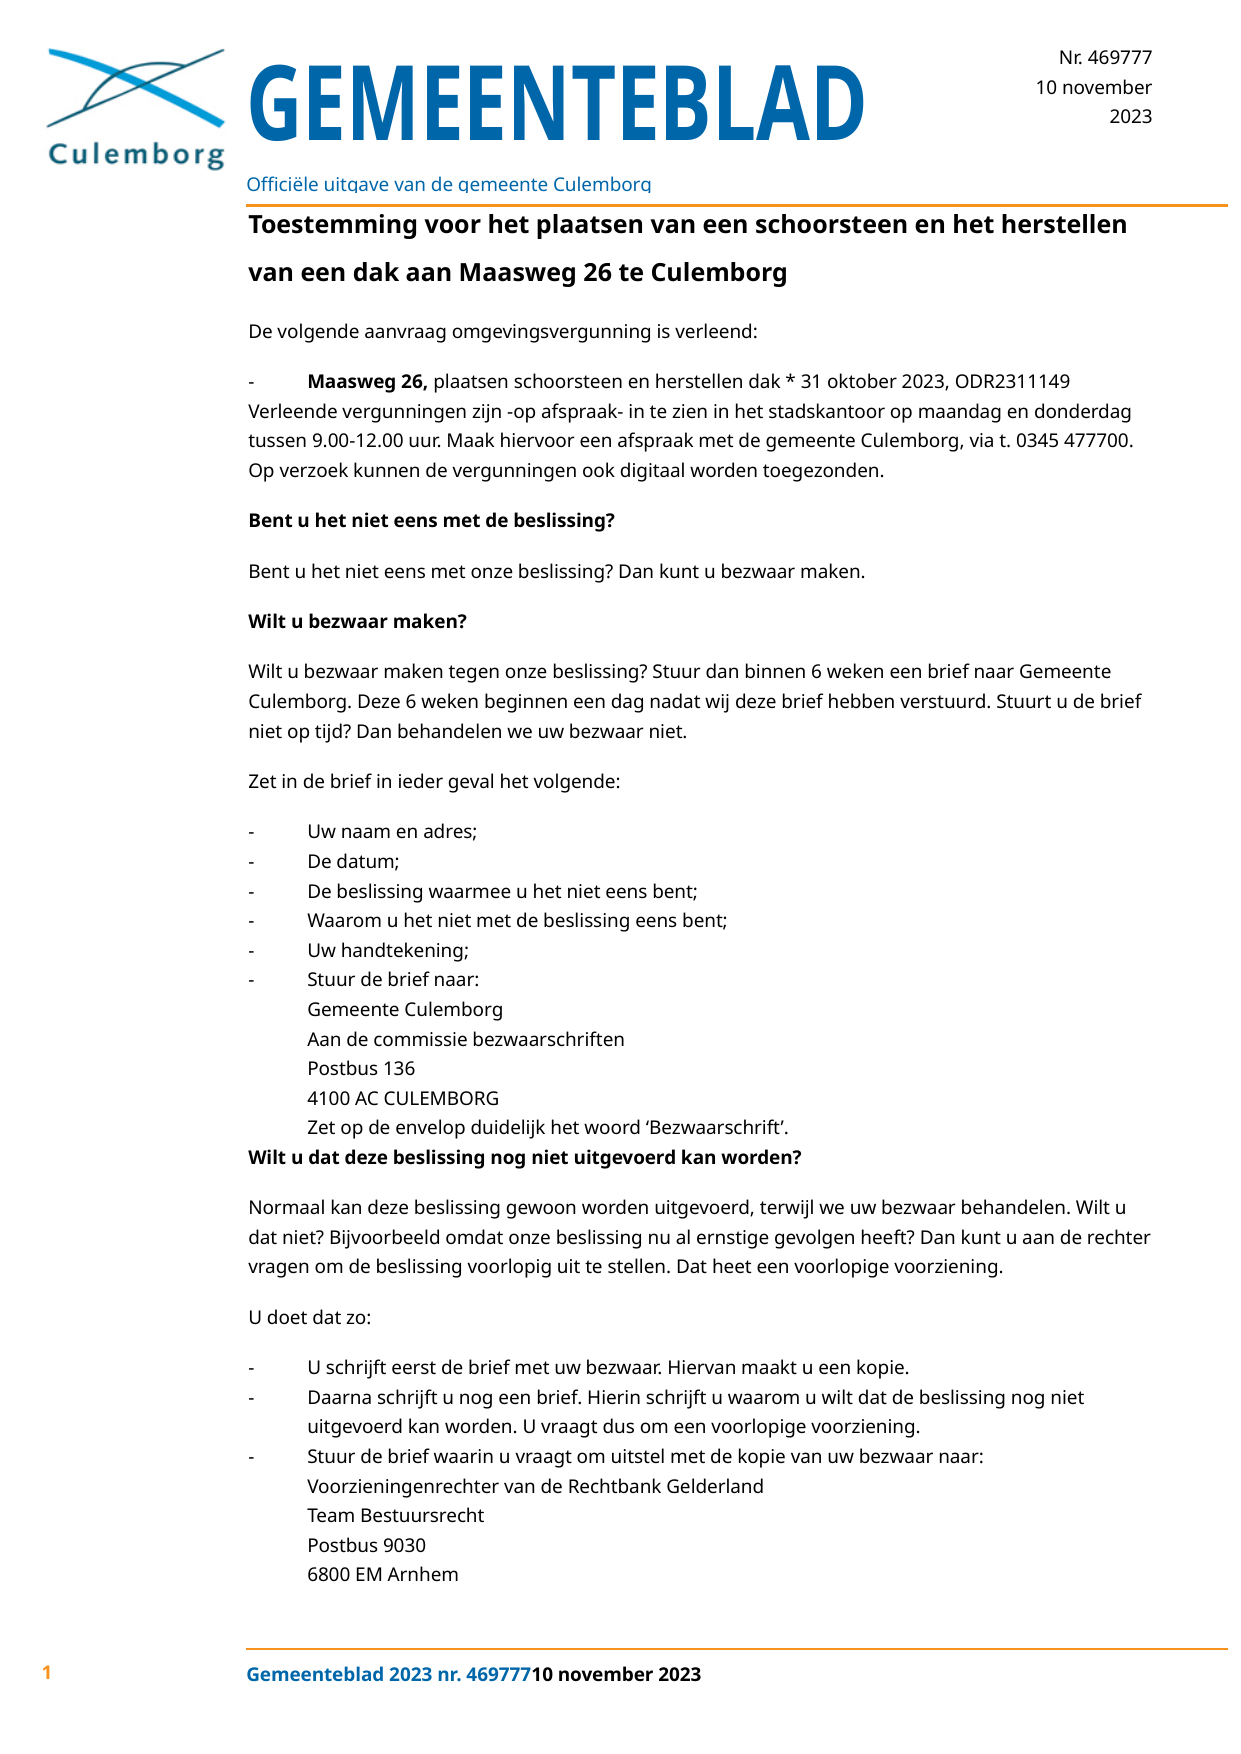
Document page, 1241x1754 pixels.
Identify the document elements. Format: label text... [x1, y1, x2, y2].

text Wilt u bezwaar maken? [248, 608, 1152, 634]
text De volgende aanvraag omgevingsvergunning is verleend: [248, 318, 1152, 344]
list Uw handtekening; [248, 937, 1152, 963]
list 4100 AC CULEMBORG [248, 1085, 1152, 1111]
text Bent u het niet eens met de beslissing? [248, 507, 1152, 533]
picture [41, 47, 231, 172]
text Toestemming voor het plaatsen van een schoorsteen en het herstellen van een dak aan Maasweg 26 te Culemborg [248, 207, 1152, 288]
list De beslissing waarmee u het niet eens bent; [248, 878, 1152, 904]
list Voorzieningenrechter van de Rechtbank Gelderland [248, 1473, 1152, 1499]
list Aan de commissie bezwaarschriften [248, 1026, 1152, 1052]
text U doet dat zo: [248, 1304, 1152, 1330]
text Normaal kan deze beslissing gewoon worden uitgevoerd, terwijl we uw bezwaar behandelen. Wilt u dat niet? Bijvoorbeeld omdat onze beslissing nu al ernstige gevolgen heeft? Dan kunt u aan de rechter vragen om de beslissing voorlopig uit te stellen. Dat heet een voorlopige voorziening. [248, 1194, 1152, 1279]
list Waarom u het niet met de beslissing eens bent; [248, 907, 1152, 933]
text Verleende vergunningen zijn -op afspraak- in te zien in het stadskantoor op maandag en donderdag tussen 9.00-12.00 uur. Maak hiervoor een afspraak met de gemeente Culemborg, via t. 0345 477700. Op verzoek kunnen de vergunningen ook digitaal worden toegezonden. [248, 398, 1152, 483]
list 6800 EM Arnhem [248, 1562, 1152, 1587]
list Stuur de brief naar: [248, 967, 1152, 992]
list Postbus 136 [248, 1055, 1152, 1081]
list Zet op de envelop duidelijk het woord ‘Bezwaarschrift’. [248, 1114, 1152, 1140]
text Zet in de brief in ieder geval het volgende: [248, 768, 1152, 794]
list Team Bestuursrecht [248, 1502, 1152, 1528]
list Uw naam en adres; [248, 819, 1152, 844]
list Stuur de brief waarin u vraagt om uitstel met de kopie van uw bezwaar naar: [248, 1443, 1152, 1469]
list De datum; [248, 848, 1152, 874]
text Wilt u bezwaar maken tegen onze beslissing? Stuur dan binnen 6 weken een brief naar Gemeente Culemborg. Deze 6 weken beginnen een dag nadat wij deze brief hebben verstuurd. Stuurt u de brief niet op tijd? Dan behandelen we uw bezwaar niet. [248, 659, 1152, 744]
list U schrijft eerst de brief met uw bezwaar. Hiervan maakt u een kopie. [248, 1354, 1152, 1380]
list Postbus 9030 [248, 1532, 1152, 1558]
list Maasweg 26, plaatsen schoorsteen en herstellen dak * 31 oktober 2023, ODR2311149 [248, 368, 1152, 394]
text Wilt u dat deze beslissing nog niet uitgevoerd kan worden? [248, 1144, 1152, 1170]
text Bent u het niet eens met onze beslissing? Dan kunt u bezwaar maken. [248, 558, 1152, 584]
list Gemeente Culemborg [248, 996, 1152, 1022]
list Daarna schrijft u nog een brief. Hierin schrijft u waarom u wilt dat de beslissing nog niet uitgevoerd kan worden. U vraagt dus om een voorlopige voorziening. [248, 1384, 1152, 1439]
